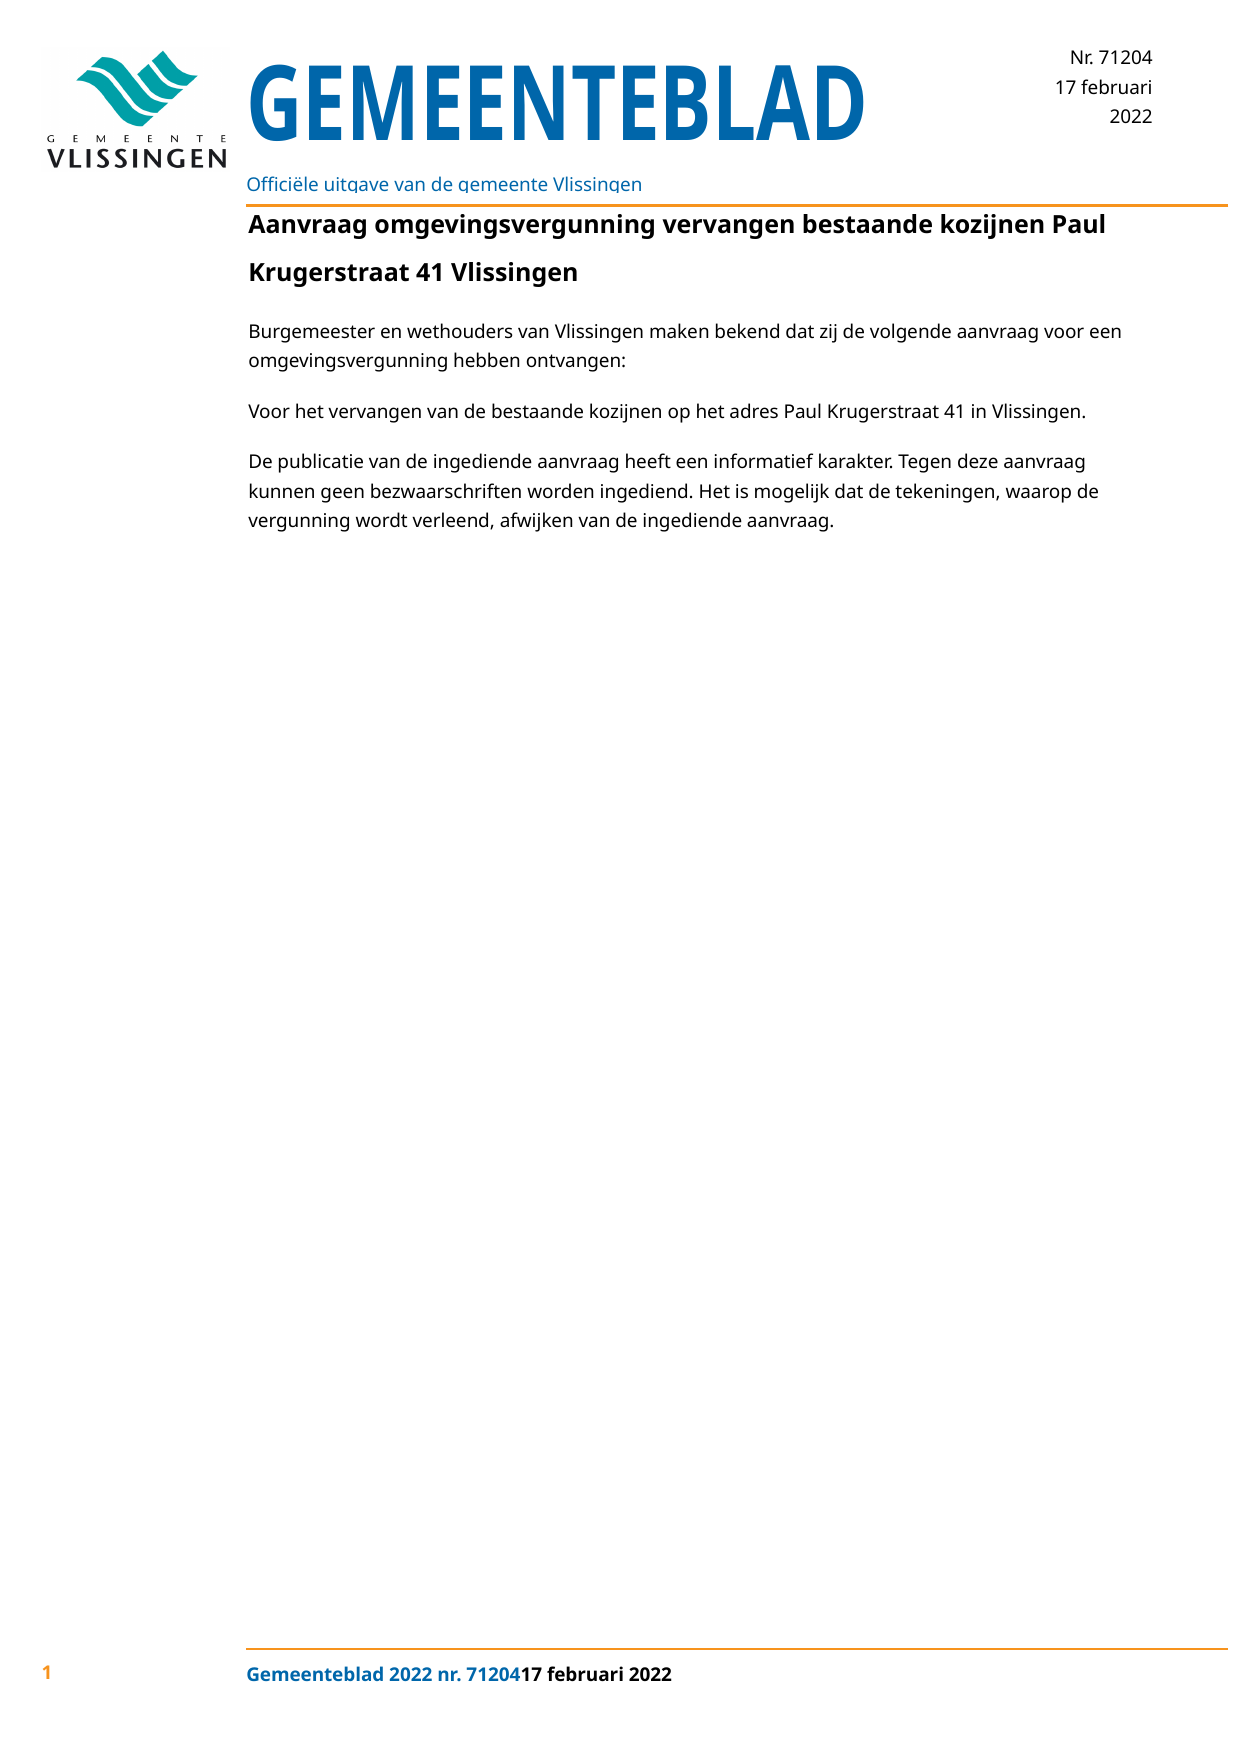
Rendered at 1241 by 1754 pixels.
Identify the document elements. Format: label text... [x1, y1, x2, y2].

text Aanvraag omgevingsvergunning vervangen bestaande kozijnen Paul Krugerstraat 41 Vlissingen [248, 207, 1152, 288]
text Burgemeester en wethouders van Vlissingen maken bekend dat zij de volgende aanvraag voor een omgevingsvergunning hebben ontvangen: [248, 318, 1152, 373]
text Voor het vervangen van de bestaande kozijnen op het adres Paul Krugerstraat 41 in Vlissingen. [248, 398, 1152, 424]
picture [41, 47, 231, 172]
text De publicatie van de ingediende aanvraag heeft een informatief karakter. Tegen deze aanvraag kunnen geen bezwaarschriften worden ingediend. Het is mogelijk dat de tekeningen, waarop de vergunning wordt verleend, afwijken van de ingediende aanvraag. [248, 448, 1152, 533]
